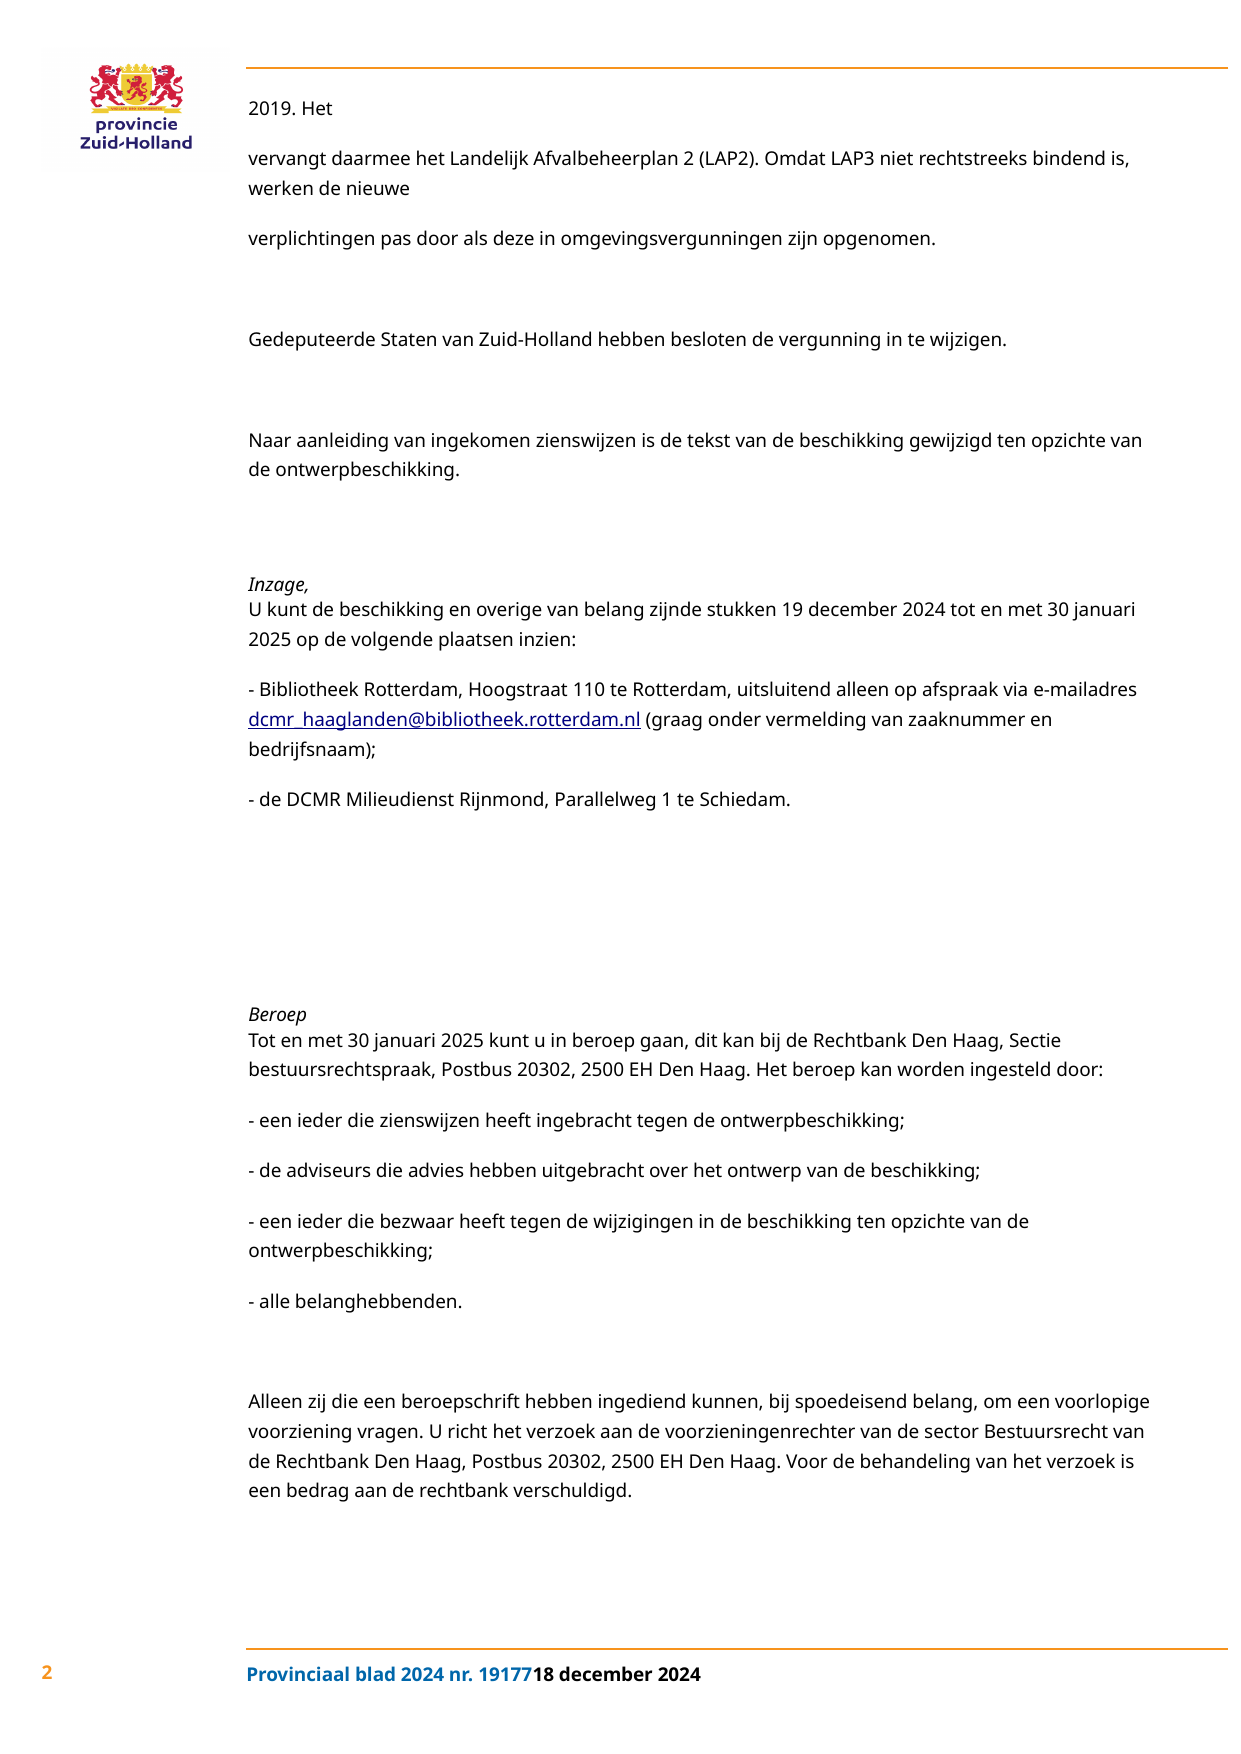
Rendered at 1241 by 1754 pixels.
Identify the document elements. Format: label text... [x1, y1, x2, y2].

text - een ieder die bezwaar heeft tegen de wijzigingen in de beschikking ten opzichte van de ontwerpbeschikking; [248, 1208, 1152, 1263]
text Gedeputeerde Staten van Zuid-Holland hebben besloten de vergunning in te wijzigen. [248, 326, 1152, 352]
text U kunt de beschikking en overige van belang zijnde stukken 19 december 2024 tot en met 30 januari 2025 op de volgende plaatsen inzien: [248, 597, 1152, 652]
text Inzage, [248, 571, 1152, 597]
text Tot en met 30 januari 2025 kunt u in beroep gaan, dit kan bij de Rechtbank Den Haag, Sectie bestuursrechtspraak, Postbus 20302, 2500 EH Den Haag. Het beroep kan worden ingesteld door: [248, 1027, 1152, 1082]
text vervangt daarmee het Landelijk Afvalbeheerplan 2 (LAP2). Omdat LAP3 niet rechtstreeks bindend is, werken de nieuwe [248, 145, 1152, 201]
text Naar aanleiding van ingekomen zienswijzen is de tekst van de beschikking gewijzigd ten opzichte van de ontwerpbeschikking. [248, 427, 1152, 482]
text Beroep [248, 1001, 1152, 1027]
text verplichtingen pas door als deze in omgevingsvergunningen zijn opgenomen. [248, 225, 1152, 251]
text - Bibliotheek Rotterdam, Hoogstraat 110 te Rotterdam, uitsluitend alleen op afspraak via e-mailadres dcmr_haaglanden@bibliotheek.rotterdam.nl (graag onder vermelding van zaaknummer en bedrijfsnaam); [248, 677, 1152, 761]
text - de DCMR Milieudienst Rijnmond, Parallelweg 1 te Schiedam. [248, 786, 1152, 812]
text Alleen zij die een beroepschrift hebben ingediend kunnen, bij spoedeisend belang, om een voorlopige voorziening vragen. U richt het verzoek aan de voorzieningenrechter van de sector Bestuursrecht van de Rechtbank Den Haag, Postbus 20302, 2500 EH Den Haag. Voor de behandeling van het verzoek is een bedrag aan de rechtbank verschuldigd. [248, 1389, 1152, 1503]
text - alle belanghebbenden. [248, 1288, 1152, 1314]
text - de adviseurs die advies hebben uitgebracht over het ontwerp van de beschikking; [248, 1157, 1152, 1183]
text - een ieder die zienswijzen heeft ingebracht tegen de ontwerpbeschikking; [248, 1107, 1152, 1133]
picture [41, 47, 231, 172]
text 2019. Het [248, 95, 1152, 121]
